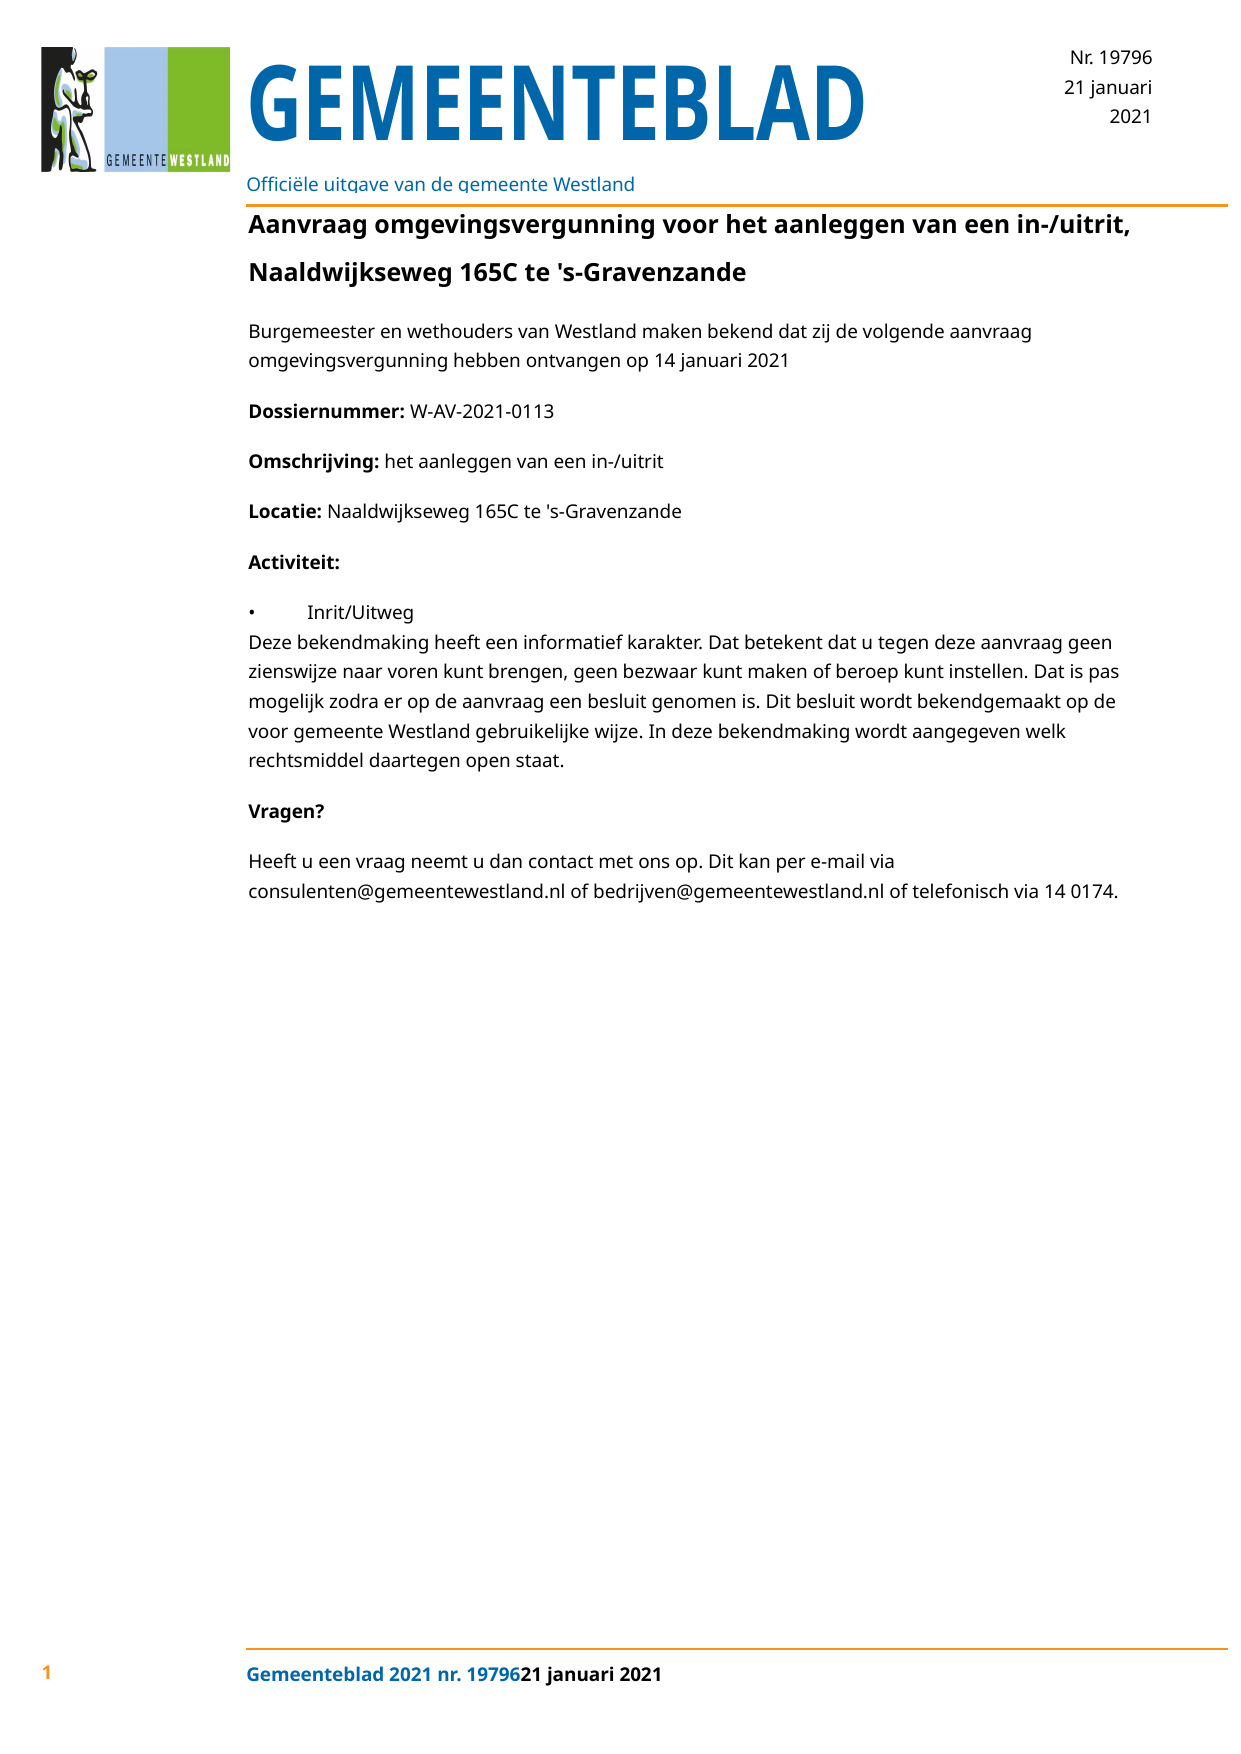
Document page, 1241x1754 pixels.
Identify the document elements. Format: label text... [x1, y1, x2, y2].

text Activiteit: [248, 549, 1152, 575]
text Omschrijving: het aanleggen van een in-/uitrit [248, 448, 1152, 474]
text Dossiernummer: W-AV-2021-0113 [248, 398, 1152, 424]
text Vragen? [248, 798, 1152, 824]
text Deze bekendmaking heeft een informatief karakter. Dat betekent dat u tegen deze aanvraag geen zienswijze naar voren kunt brengen, geen bezwaar kunt maken of beroep kunt instellen. Dat is pas mogelijk zodra er op de aanvraag een besluit genomen is. Dit besluit wordt bekendgemaakt op de voor gemeente Westland gebruikelijke wijze. In deze bekendmaking wordt aangegeven welk rechtsmiddel daartegen open staat. [248, 629, 1152, 773]
text Locatie: Naaldwijkseweg 165C te 's-Gravenzande [248, 499, 1152, 524]
text Burgemeester en wethouders van Westland maken bekend dat zij de volgende aanvraag omgevingsvergunning hebben ontvangen op 14 januari 2021 [248, 318, 1152, 373]
picture [41, 47, 231, 172]
text Aanvraag omgevingsvergunning voor het aanleggen van een in-/uitrit, Naaldwijkseweg 165C te 's-Gravenzande [248, 207, 1152, 288]
text Heeft u een vraag neemt u dan contact met ons op. Dit kan per e-mail via consulenten@gemeentewestland.nl of bedrijven@gemeentewestland.nl of telefonisch via 14 0174. [248, 848, 1152, 904]
list Inrit/Uitweg [248, 599, 1152, 625]
